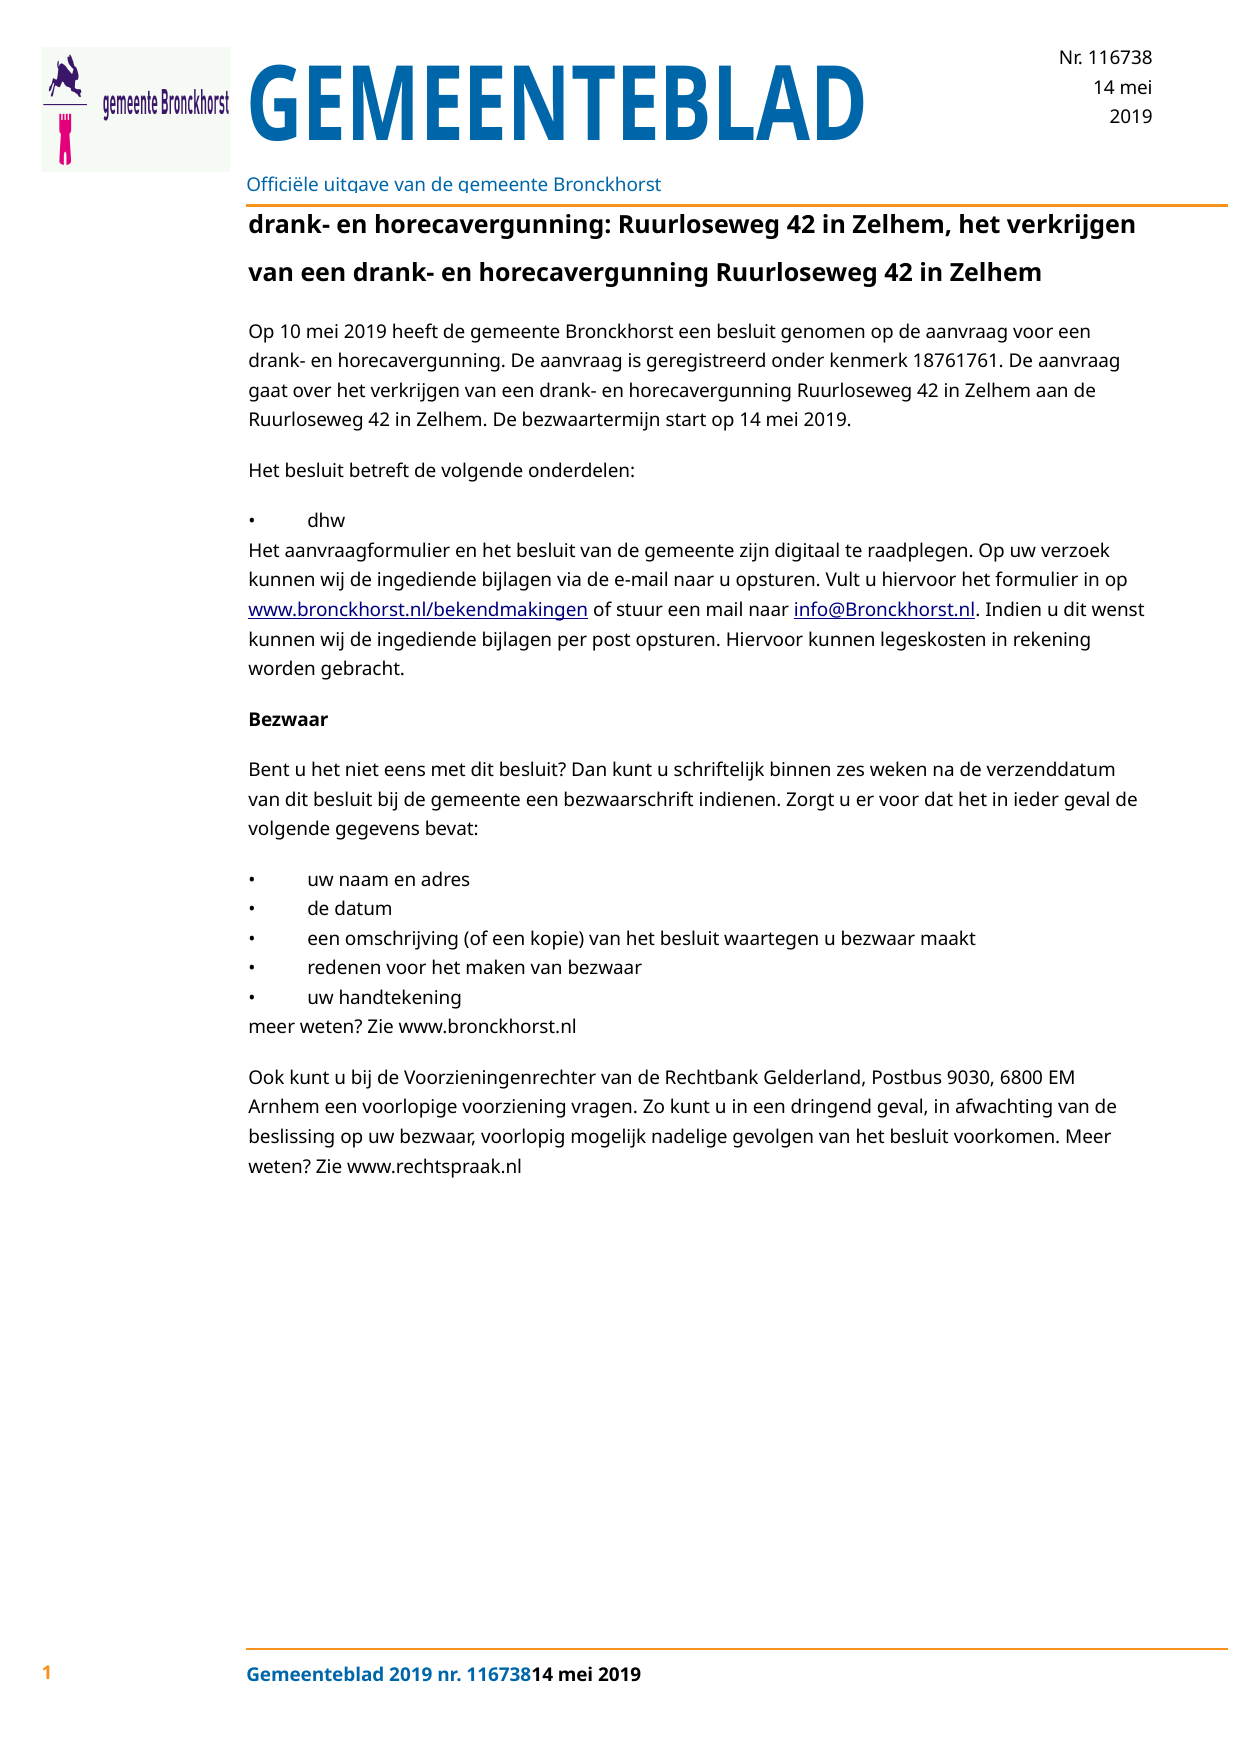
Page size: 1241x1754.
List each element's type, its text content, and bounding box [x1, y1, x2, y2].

list de datum [248, 895, 1152, 921]
list redenen voor het maken van bezwaar [248, 954, 1152, 980]
text meer weten? Zie www.bronckhorst.nl [248, 1014, 1152, 1039]
text drank- en horecavergunning: Ruurloseweg 42 in Zelhem, het verkrijgen van een drank- en horecavergunning Ruurloseweg 42 in Zelhem [248, 207, 1152, 288]
text Het besluit betreft de volgende onderdelen: [248, 457, 1152, 483]
text Ook kunt u bij de Voorzieningenrechter van de Rechtbank Gelderland, Postbus 9030, 6800 EM Arnhem een voorlopige voorziening vragen. Zo kunt u in een dringend geval, in afwachting van de beslissing op uw bezwaar, voorlopig mogelijk nadelige gevolgen van het besluit voorkomen. Meer weten? Zie www.rechtspraak.nl [248, 1064, 1152, 1179]
list dhw [248, 507, 1152, 533]
picture [41, 47, 231, 172]
list uw handtekening [248, 984, 1152, 1010]
text Bezwaar [248, 706, 1152, 732]
list uw naam en adres [248, 866, 1152, 892]
text Op 10 mei 2019 heeft de gemeente Bronckhorst een besluit genomen op de aanvraag voor een drank- en horecavergunning. De aanvraag is geregistreerd onder kenmerk 18761761. De aanvraag gaat over het verkrijgen van een drank- en horecavergunning Ruurloseweg 42 in Zelhem aan de Ruurloseweg 42 in Zelhem. De bezwaartermijn start op 14 mei 2019. [248, 318, 1152, 432]
text Bent u het niet eens met dit besluit? Dan kunt u schriftelijk binnen zes weken na de verzenddatum van dit besluit bij de gemeente een bezwaarschrift indienen. Zorgt u er voor dat het in ieder geval de volgende gegevens bevat: [248, 756, 1152, 841]
text Het aanvraagformulier en het besluit van de gemeente zijn digitaal te raadplegen. Op uw verzoek kunnen wij de ingediende bijlagen via de e-mail naar u opsturen. Vult u hiervoor het formulier in op www.bronckhorst.nl/bekendmakingen of stuur een mail naar info@Bronckhorst.nl. Indien u dit wenst kunnen wij de ingediende bijlagen per post opsturen. Hiervoor kunnen legeskosten in rekening worden gebracht. [248, 537, 1152, 681]
list een omschrijving (of een kopie) van het besluit waartegen u bezwaar maakt [248, 925, 1152, 951]
